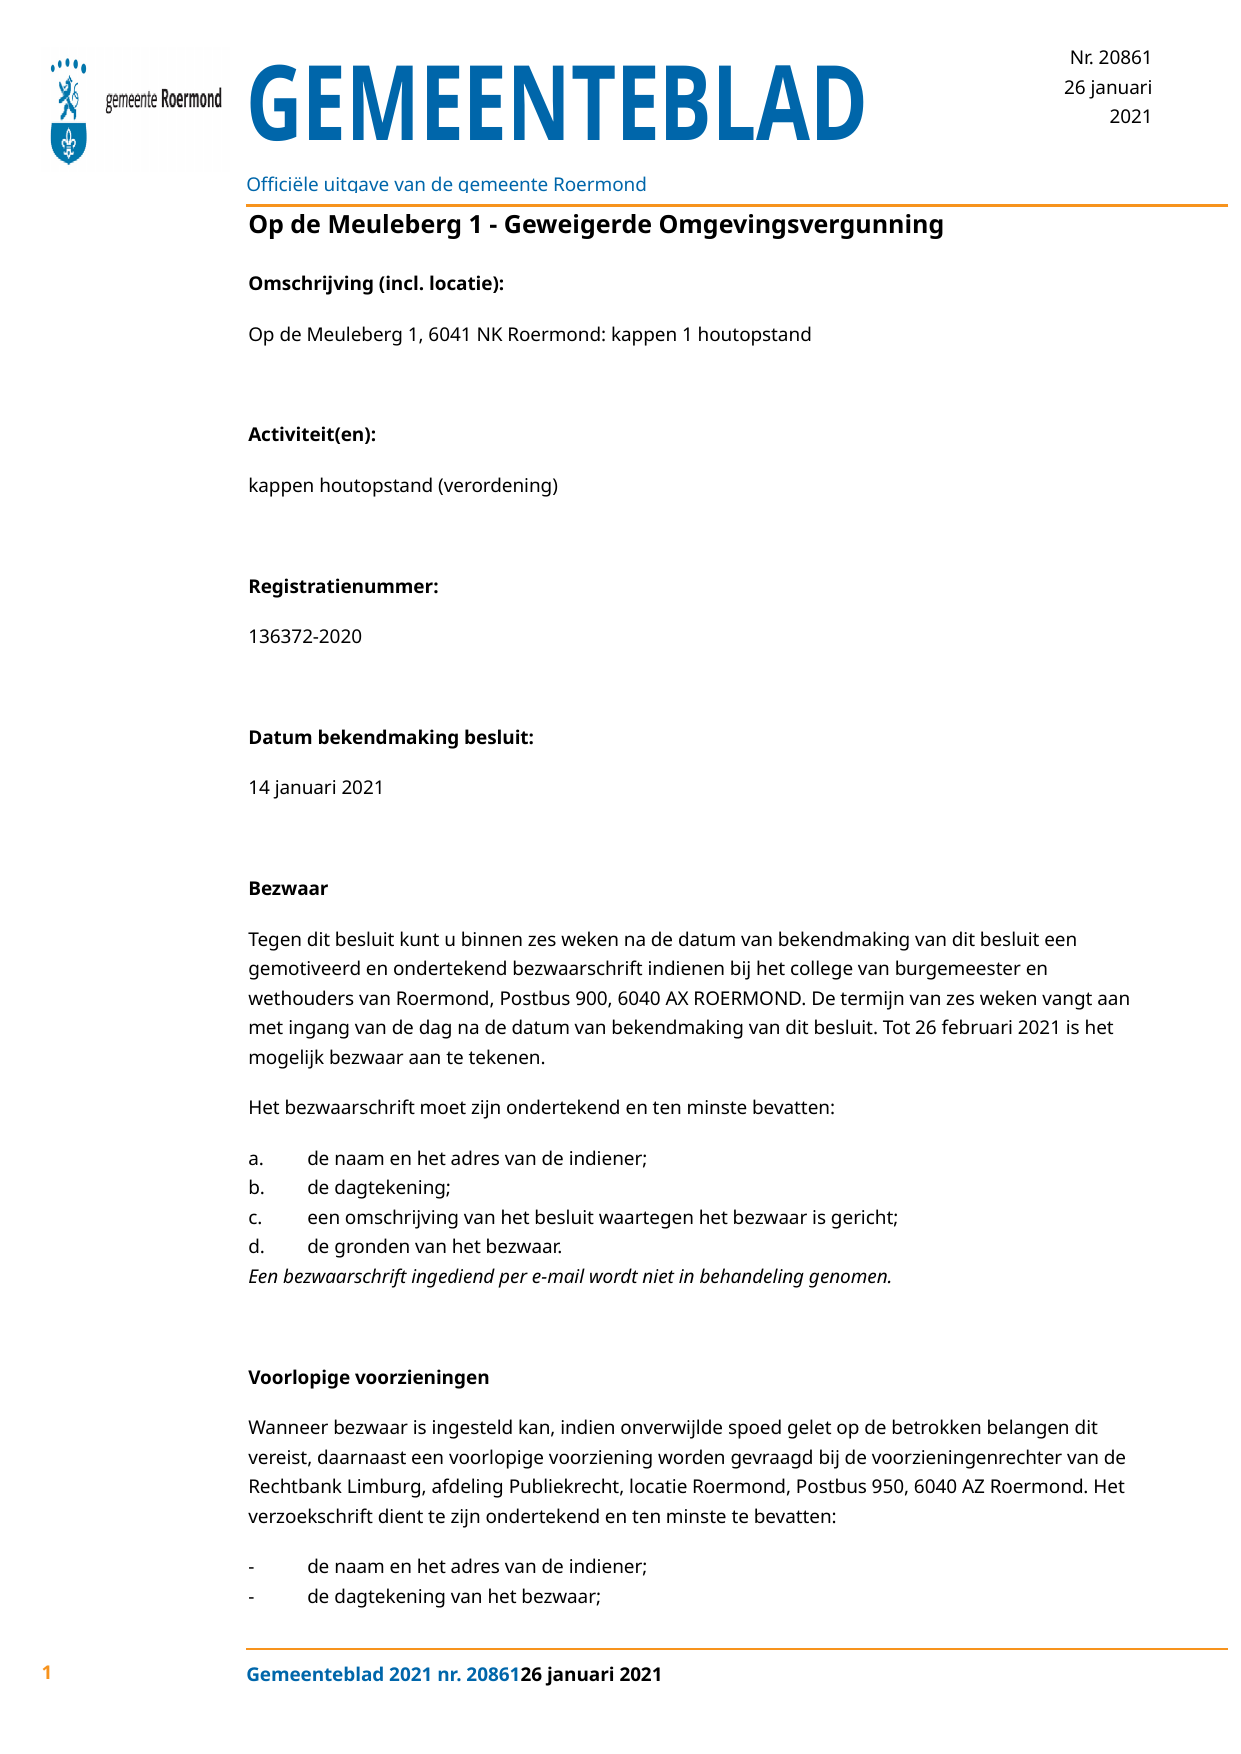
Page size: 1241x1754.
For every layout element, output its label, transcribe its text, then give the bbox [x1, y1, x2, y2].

list de gronden van het bezwaar. [248, 1234, 1152, 1259]
list een omschrijving van het besluit waartegen het bezwaar is gericht; [248, 1204, 1152, 1230]
list de naam en het adres van de indiener; [248, 1145, 1152, 1171]
list de naam en het adres van de indiener; [248, 1554, 1152, 1579]
text kappen houtopstand (verordening) [248, 472, 1152, 498]
picture [41, 47, 231, 172]
text 14 januari 2021 [248, 774, 1152, 800]
text Registratienummer: [248, 573, 1152, 598]
text Omschrijving (incl. locatie): [248, 270, 1152, 296]
text 136372-2020 [248, 623, 1152, 649]
text Tegen dit besluit kunt u binnen zes weken na de datum van bekendmaking van dit besluit een gemotiveerd en ondertekend bezwaarschrift indienen bij het college van burgemeester en wethouders van Roermond, Postbus 900, 6040 AX ROERMOND. De termijn van zes weken vangt aan met ingang van de dag na de datum van bekendmaking van dit besluit. Tot 26 februari 2021 is het mogelijk bezwaar aan te tekenen. [248, 926, 1152, 1070]
text Bezwaar [248, 875, 1152, 901]
text Het bezwaarschrift moet zijn ondertekend en ten minste bevatten: [248, 1094, 1152, 1120]
text Op de Meuleberg 1 - Geweigerde Omgevingsvergunning [248, 207, 1152, 241]
text Datum bekendmaking besluit: [248, 724, 1152, 750]
text Een bezwaarschrift ingediend per e-mail wordt niet in behandeling genomen. [248, 1263, 1152, 1289]
list de dagtekening van het bezwaar; [248, 1583, 1152, 1609]
text Activiteit(en): [248, 422, 1152, 447]
list de dagtekening; [248, 1174, 1152, 1200]
text Voorlopige voorzieningen [248, 1364, 1152, 1390]
text Wanneer bezwaar is ingesteld kan, indien onverwijlde spoed gelet op de betrokken belangen dit vereist, daarnaast een voorlopige voorziening worden gevraagd bij de voorzieningenrechter van de Rechtbank Limburg, afdeling Publiekrecht, locatie Roermond, Postbus 950, 6040 AZ Roermond. Het verzoekschrift dient te zijn ondertekend en ten minste te bevatten: [248, 1414, 1152, 1529]
text Op de Meuleberg 1, 6041 NK Roermond: kappen 1 houtopstand [248, 321, 1152, 346]
